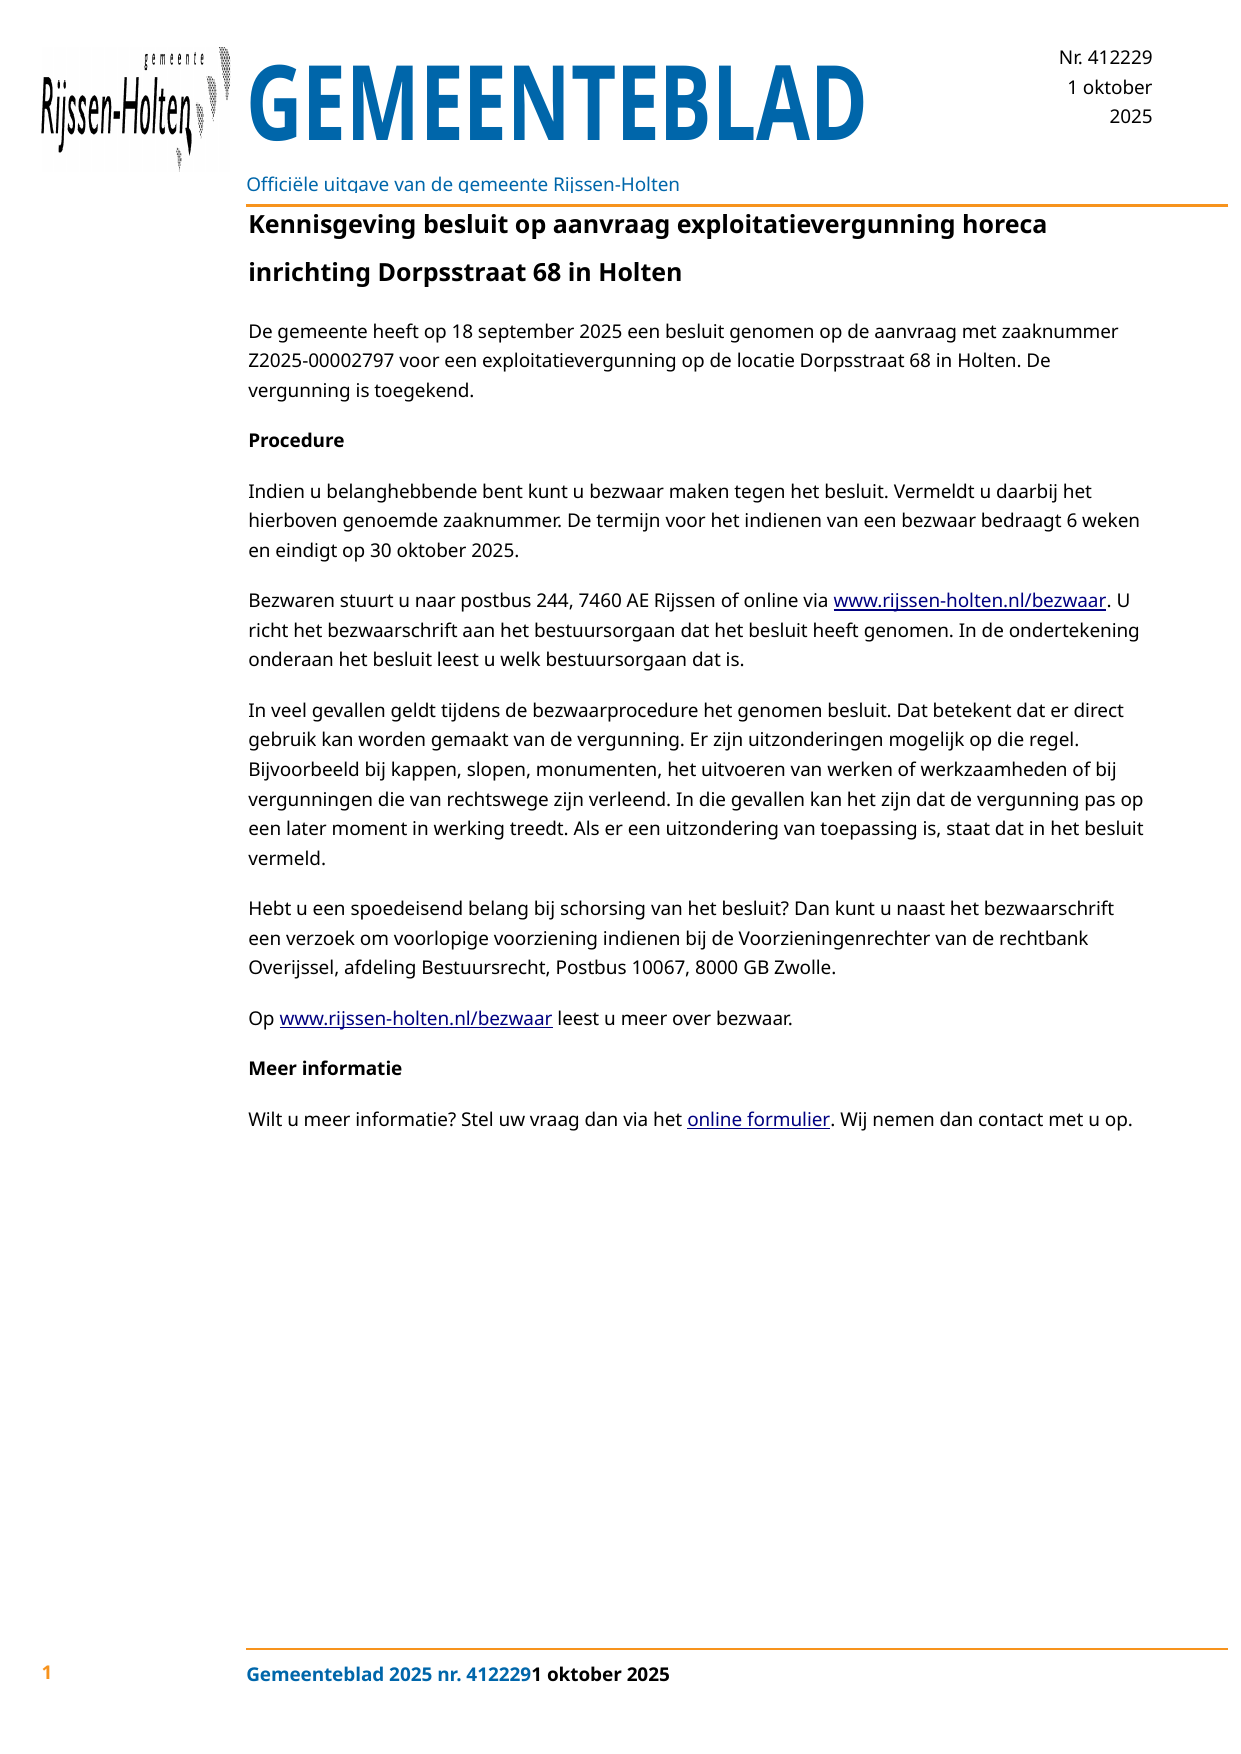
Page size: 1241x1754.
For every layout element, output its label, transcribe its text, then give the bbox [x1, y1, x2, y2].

picture [41, 47, 231, 172]
text Bezwaren stuurt u naar postbus 244, 7460 AE Rijssen of online via www.rijssen-holten.nl/bezwaar. U richt het bezwaarschrift aan het bestuursorgaan dat het besluit heeft genomen. In de ondertekening onderaan het besluit leest u welk bestuursorgaan dat is. [248, 587, 1152, 672]
text Kennisgeving besluit op aanvraag exploitatievergunning horeca inrichting Dorpsstraat 68 in Holten [248, 207, 1152, 288]
text Op www.rijssen-holten.nl/bezwaar leest u meer over bezwaar. [248, 1005, 1152, 1031]
text In veel gevallen geldt tijdens de bezwaarprocedure het genomen besluit. Dat betekent dat er direct gebruik kan worden gemaakt van de vergunning. Er zijn uitzonderingen mogelijk op die regel. Bijvoorbeeld bij kappen, slopen, monumenten, het uitvoeren van werken of werkzaamheden of bij vergunningen die van rechtswege zijn verleend. In die gevallen kan het zijn dat de vergunning pas op een later moment in werking treedt. Als er een uitzondering van toepassing is, staat dat in het besluit vermeld. [248, 697, 1152, 871]
text Meer informatie [248, 1055, 1152, 1081]
text Indien u belanghebbende bent kunt u bezwaar maken tegen het besluit. Vermeldt u daarbij het hierboven genoemde zaaknummer. De termijn voor het indienen van een bezwaar bedraagt 6 weken en eindigt op 30 oktober 2025. [248, 478, 1152, 563]
text Procedure [248, 427, 1152, 453]
text De gemeente heeft op 18 september 2025 een besluit genomen op de aanvraag met zaaknummer Z2025-00002797 voor een exploitatievergunning op de locatie Dorpsstraat 68 in Holten. De vergunning is toegekend. [248, 318, 1152, 403]
text Wilt u meer informatie? Stel uw vraag dan via het online formulier. Wij nemen dan contact met u op. [248, 1106, 1152, 1132]
text Hebt u een spoedeisend belang bij schorsing van het besluit? Dan kunt u naast het bezwaarschrift een verzoek om voorlopige voorziening indienen bij de Voorzieningenrechter van de rechtbank Overijssel, afdeling Bestuursrecht, Postbus 10067, 8000 GB Zwolle. [248, 895, 1152, 980]
